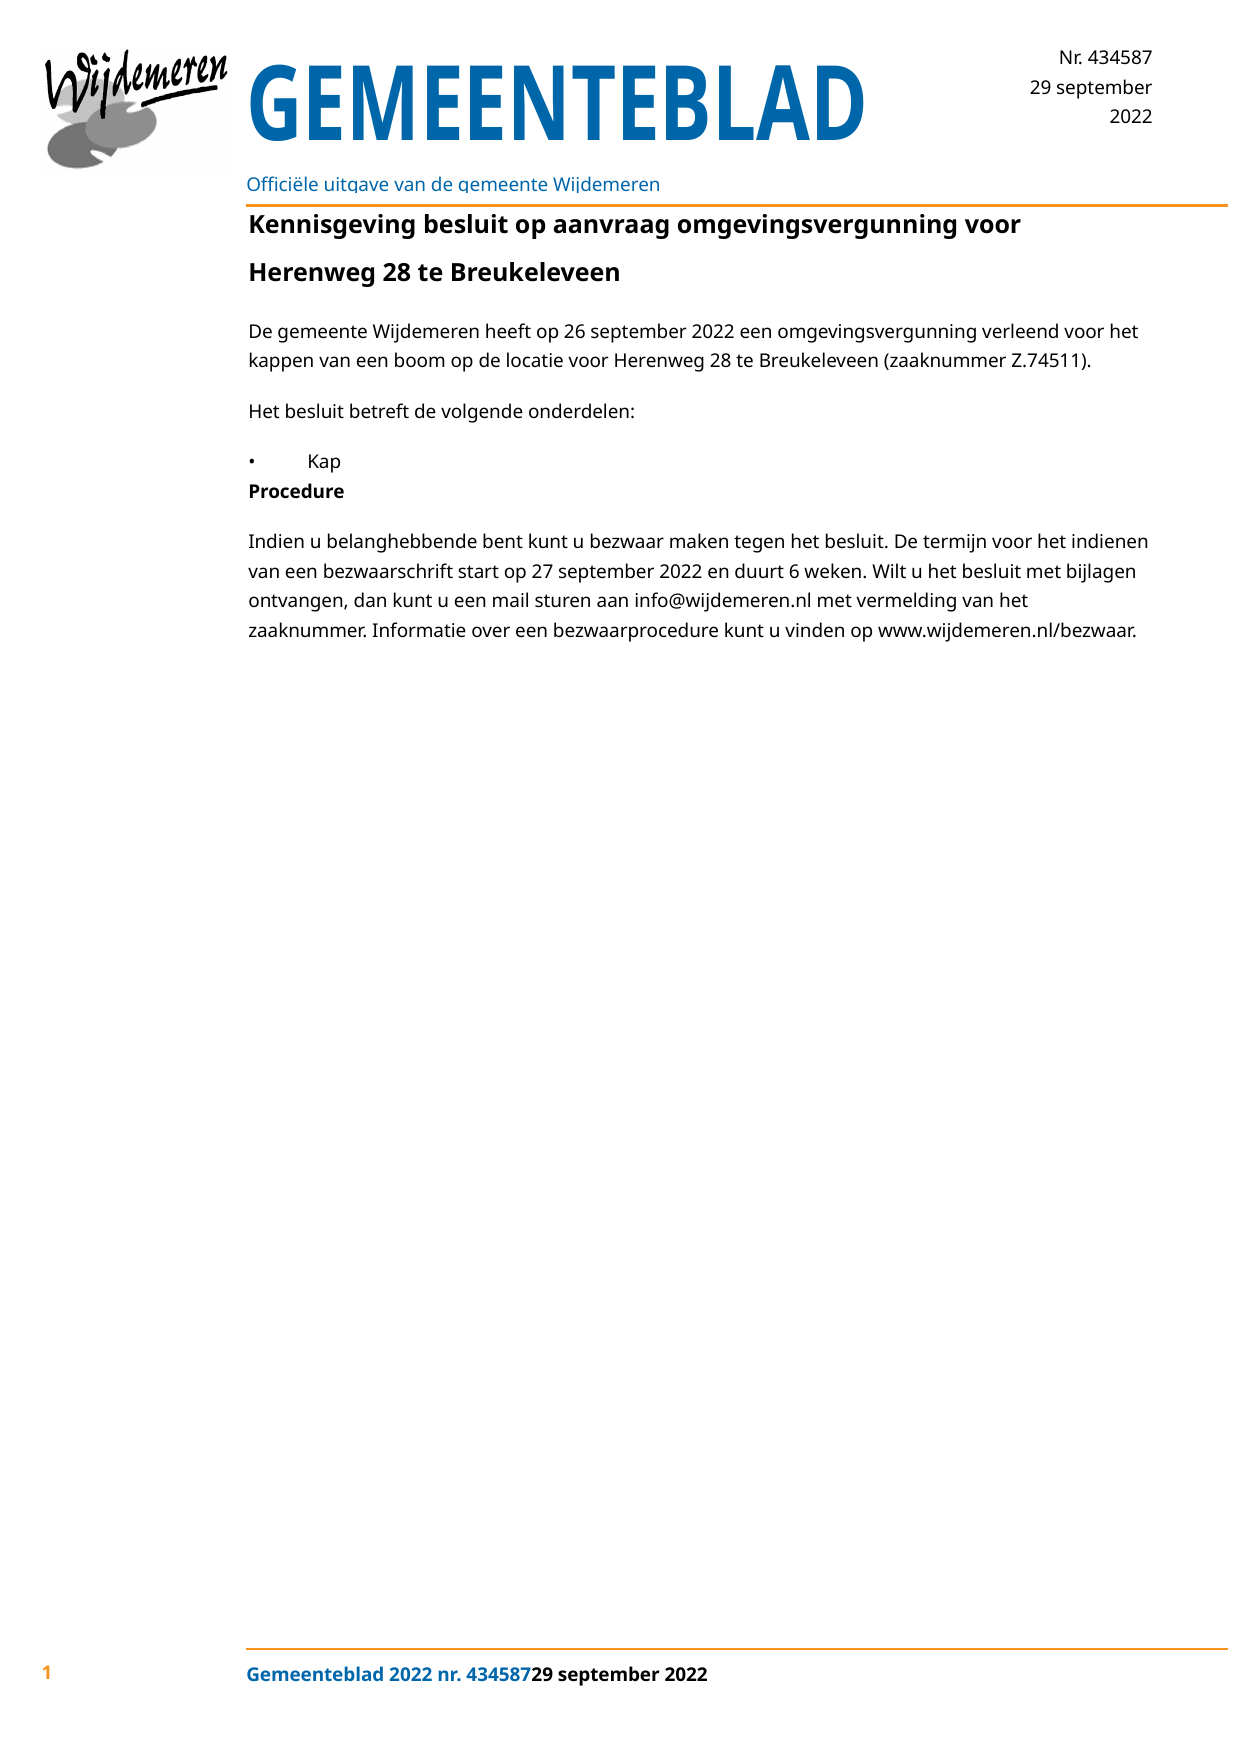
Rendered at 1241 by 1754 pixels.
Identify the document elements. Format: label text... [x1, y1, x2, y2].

text Indien u belanghebbende bent kunt u bezwaar maken tegen het besluit. De termijn voor het indienen van een bezwaarschrift start op 27 september 2022 en duurt 6 weken. Wilt u het besluit met bijlagen ontvangen, dan kunt u een mail sturen aan info@wijdemeren.nl met vermelding van het zaaknummer. Informatie over een bezwaarprocedure kunt u vinden op www.wijdemeren.nl/bezwaar. [248, 528, 1152, 643]
text Procedure [248, 478, 1152, 504]
list Kap [248, 448, 1152, 474]
text De gemeente Wijdemeren heeft op 26 september 2022 een omgevingsvergunning verleend voor het kappen van een boom op de locatie voor Herenweg 28 te Breukeleveen (zaaknummer Z.74511). [248, 318, 1152, 373]
text Kennisgeving besluit op aanvraag omgevingsvergunning voor Herenweg 28 te Breukeleveen [248, 207, 1152, 288]
text Het besluit betreft de volgende onderdelen: [248, 398, 1152, 424]
picture [41, 47, 231, 172]
